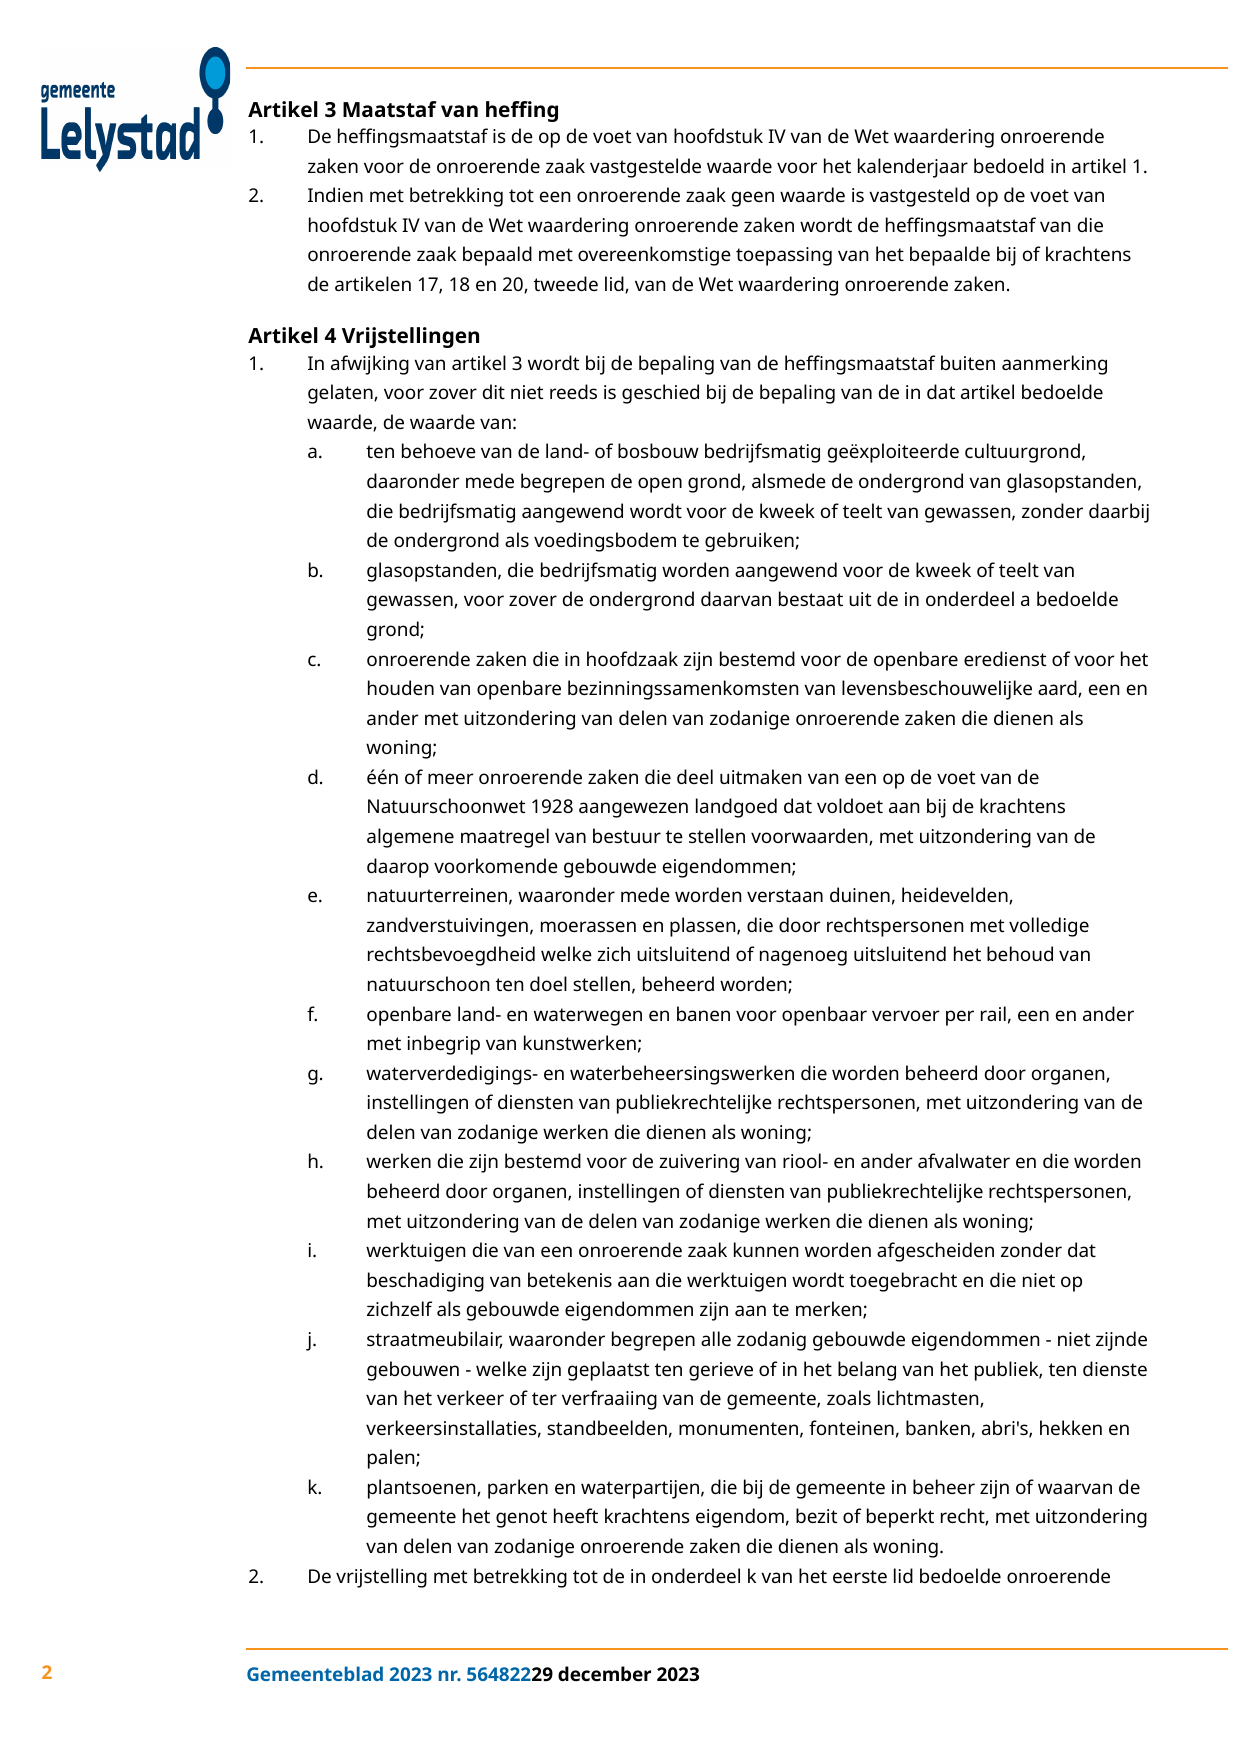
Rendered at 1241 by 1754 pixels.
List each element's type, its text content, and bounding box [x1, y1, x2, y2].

list ten behoeve van de land- of bosbouw bedrijfsmatig geëxploiteerde cultuurgrond, daaronder mede begrepen de open grond, alsmede de ondergrond van glasopstanden, die bedrijfsmatig aangewend wordt voor de kweek of teelt van gewassen, zonder daarbij de ondergrond als voedingsbodem te gebruiken; [307, 439, 1152, 553]
list werktuigen die van een onroerende zaak kunnen worden afgescheiden zonder dat beschadiging van betekenis aan die werktuigen wordt toegebracht en die niet op zichzelf als gebouwde eigendommen zijn aan te merken; [307, 1237, 1152, 1322]
list natuurterreinen, waaronder mede worden verstaan duinen, heidevelden, zandverstuivingen, moerassen en plassen, die door rechtspersonen met volledige rechtsbevoegdheid welke zich uitsluitend of nagenoeg uitsluitend het behoud van natuurschoon ten doel stellen, beheerd worden; [307, 882, 1152, 997]
list De heffingsmaatstaf is de op de voet van hoofdstuk IV van de Wet waardering onroerende zaken voor de onroerende zaak vastgestelde waarde voor het kalenderjaar bedoeld in artikel 1. [248, 123, 1152, 178]
list straatmeubilair, waaronder begrepen alle zodanig gebouwde eigendommen - niet zijnde gebouwen - welke zijn geplaatst ten gerieve of in het belang van het publiek, ten dienste van het verkeer of ter verfraaiing van de gemeente, zoals lichtmasten, verkeersinstallaties, standbeelden, monumenten, fonteinen, banken, abri's, hekken en palen; [307, 1326, 1152, 1470]
list glasopstanden, die bedrijfsmatig worden aangewend voor de kweek of teelt van gewassen, voor zover de ondergrond daarvan bestaat uit de in onderdeel a bedoelde grond; [307, 557, 1152, 642]
list openbare land- en waterwegen en banen voor openbaar vervoer per rail, een en ander met inbegrip van kunstwerken; [307, 1001, 1152, 1056]
list waterverdedigings- en waterbeheersingswerken die worden beheerd door organen, instellingen of diensten van publiekrechtelijke rechtspersonen, met uitzondering van de delen van zodanige werken die dienen als woning; [307, 1060, 1152, 1145]
list werken die zijn bestemd voor de zuivering van riool- en ander afvalwater en die worden beheerd door organen, instellingen of diensten van publiekrechtelijke rechtspersonen, met uitzondering van de delen van zodanige werken die dienen als woning; [307, 1149, 1152, 1234]
text Artikel 4 Vrijstellingen [248, 322, 1152, 350]
list onroerende zaken die in hoofdzaak zijn bestemd voor de openbare eredienst of voor het houden van openbare bezinningssamenkomsten van levensbeschouwelijke aard, een en ander met uitzondering van delen van zodanige onroerende zaken die dienen als woning; [307, 646, 1152, 760]
list één of meer onroerende zaken die deel uitmaken van een op de voet van de Natuurschoonwet 1928 aangewezen landgoed dat voldoet aan bij de krachtens algemene maatregel van bestuur te stellen voorwaarden, met uitzondering van de daarop voorkomende gebouwde eigendommen; [307, 764, 1152, 879]
list Indien met betrekking tot een onroerende zaak geen waarde is vastgesteld op de voet van hoofdstuk IV van de Wet waardering onroerende zaken wordt de heffingsmaatstaf van die onroerende zaak bepaald met overeenkomstige toepassing van het bepaalde bij of krachtens de artikelen 17, 18 en 20, tweede lid, van de Wet waardering onroerende zaken. [248, 182, 1152, 297]
picture [41, 47, 231, 172]
list De vrijstelling met betrekking tot de in onderdeel k van het eerste lid bedoelde onroerende [248, 1563, 1152, 1589]
list plantsoenen, parken en waterpartijen, die bij de gemeente in beheer zijn of waarvan de gemeente het genot heeft krachtens eigendom, bezit of beperkt recht, met uitzondering van delen van zodanige onroerende zaken die dienen als woning. [307, 1474, 1152, 1559]
list In afwijking van artikel 3 wordt bij de bepaling van de heffingsmaatstaf buiten aanmerking gelaten, voor zover dit niet reeds is geschied bij de bepaling van de in dat artikel bedoelde waarde, de waarde van: [248, 350, 1152, 435]
text Artikel 3 Maatstaf van heffing [248, 95, 1152, 123]
